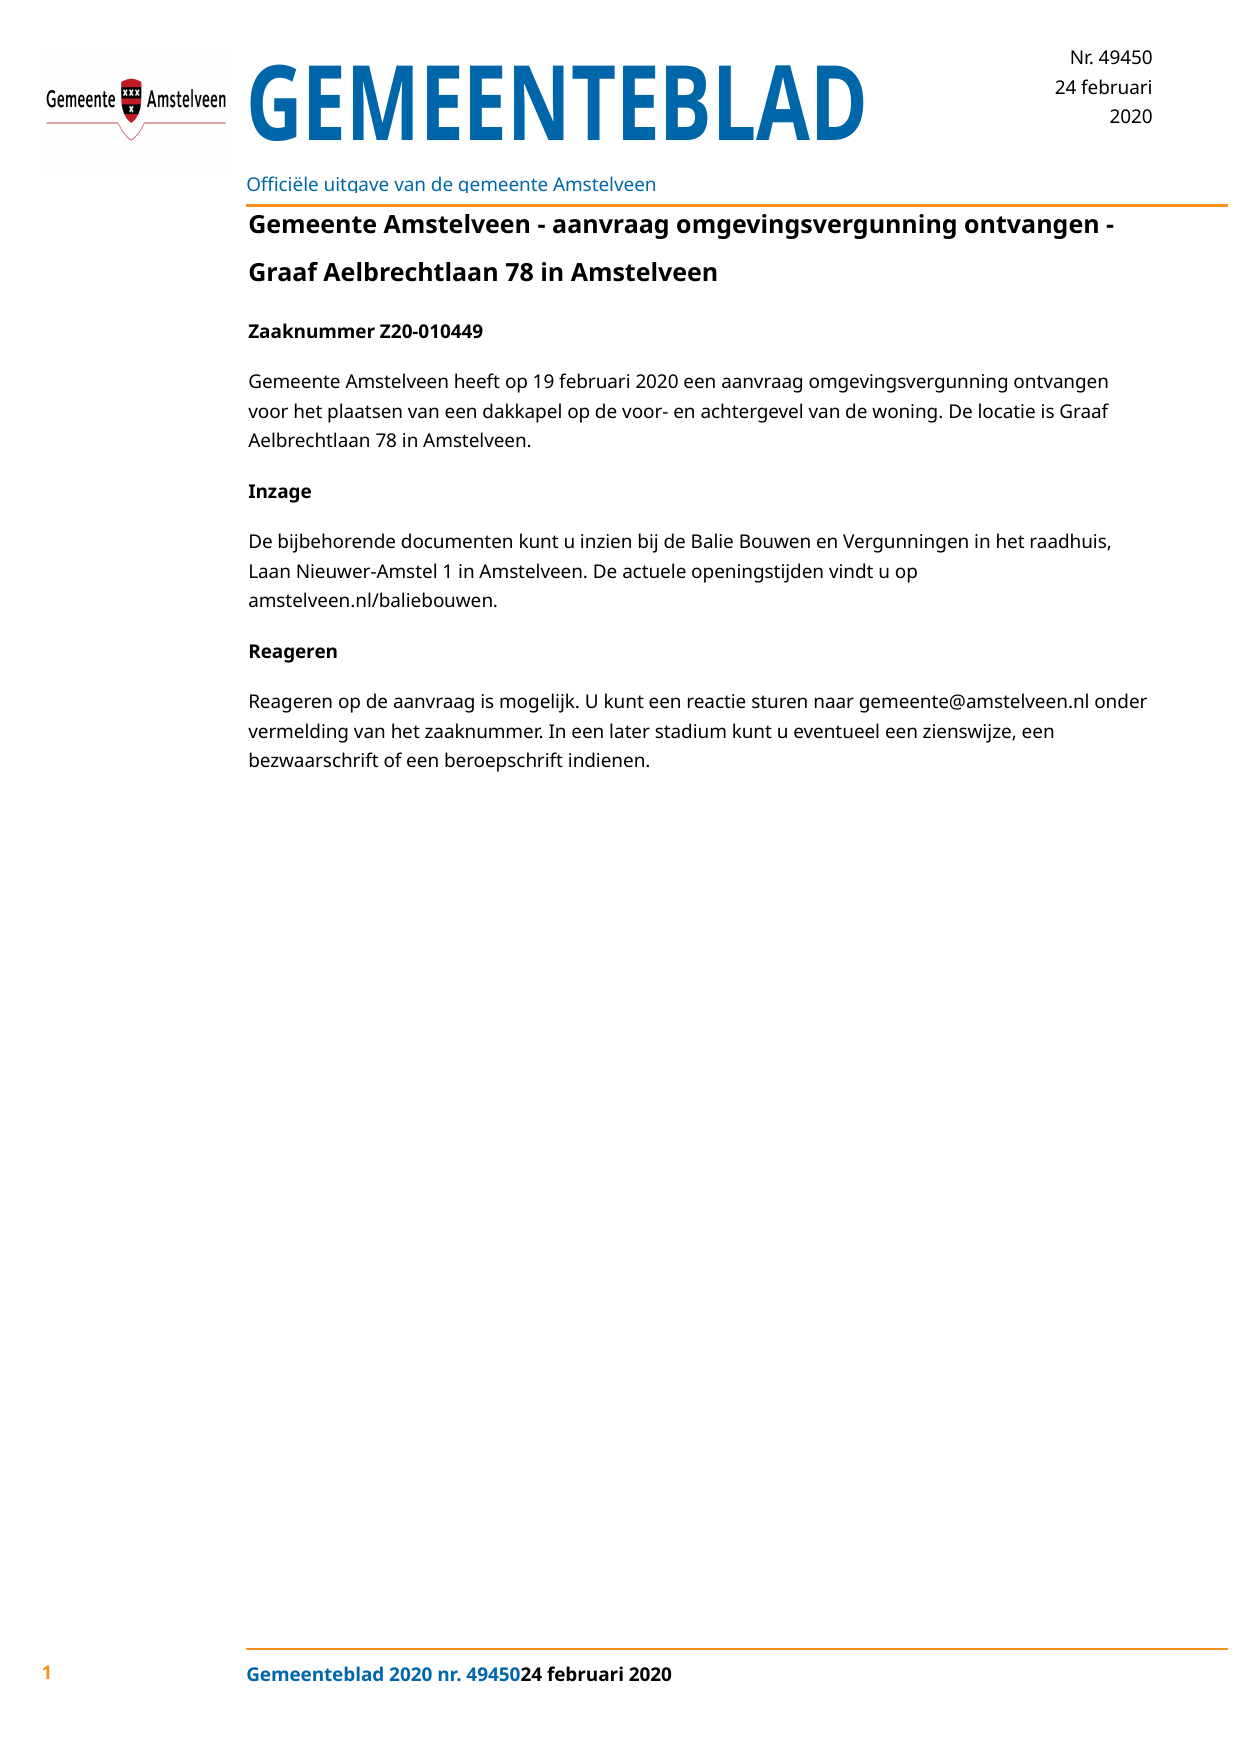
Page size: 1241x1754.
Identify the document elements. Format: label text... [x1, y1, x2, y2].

text Gemeente Amstelveen - aanvraag omgevingsvergunning ontvangen - Graaf Aelbrechtlaan 78 in Amstelveen [248, 207, 1152, 288]
text De bijbehorende documenten kunt u inzien bij de Balie Bouwen en Vergunningen in het raadhuis, Laan Nieuwer-Amstel 1 in Amstelveen. De actuele openingstijden vindt u op amstelveen.nl/baliebouwen. [248, 528, 1152, 613]
text Reageren op de aanvraag is mogelijk. U kunt een reactie sturen naar gemeente@amstelveen.nl onder vermelding van het zaaknummer. In een later stadium kunt u eventueel een zienswijze, een bezwaarschrift of een beroepschrift indienen. [248, 688, 1152, 773]
text Gemeente Amstelveen heeft op 19 februari 2020 een aanvraag omgevingsvergunning ontvangen voor het plaatsen van een dakkapel op de voor- en achtergevel van de woning. De locatie is Graaf Aelbrechtlaan 78 in Amstelveen. [248, 368, 1152, 453]
text Reageren [248, 638, 1152, 664]
picture [41, 47, 231, 172]
text Zaaknummer Z20-010449 [248, 318, 1152, 344]
text Inzage [248, 478, 1152, 504]
